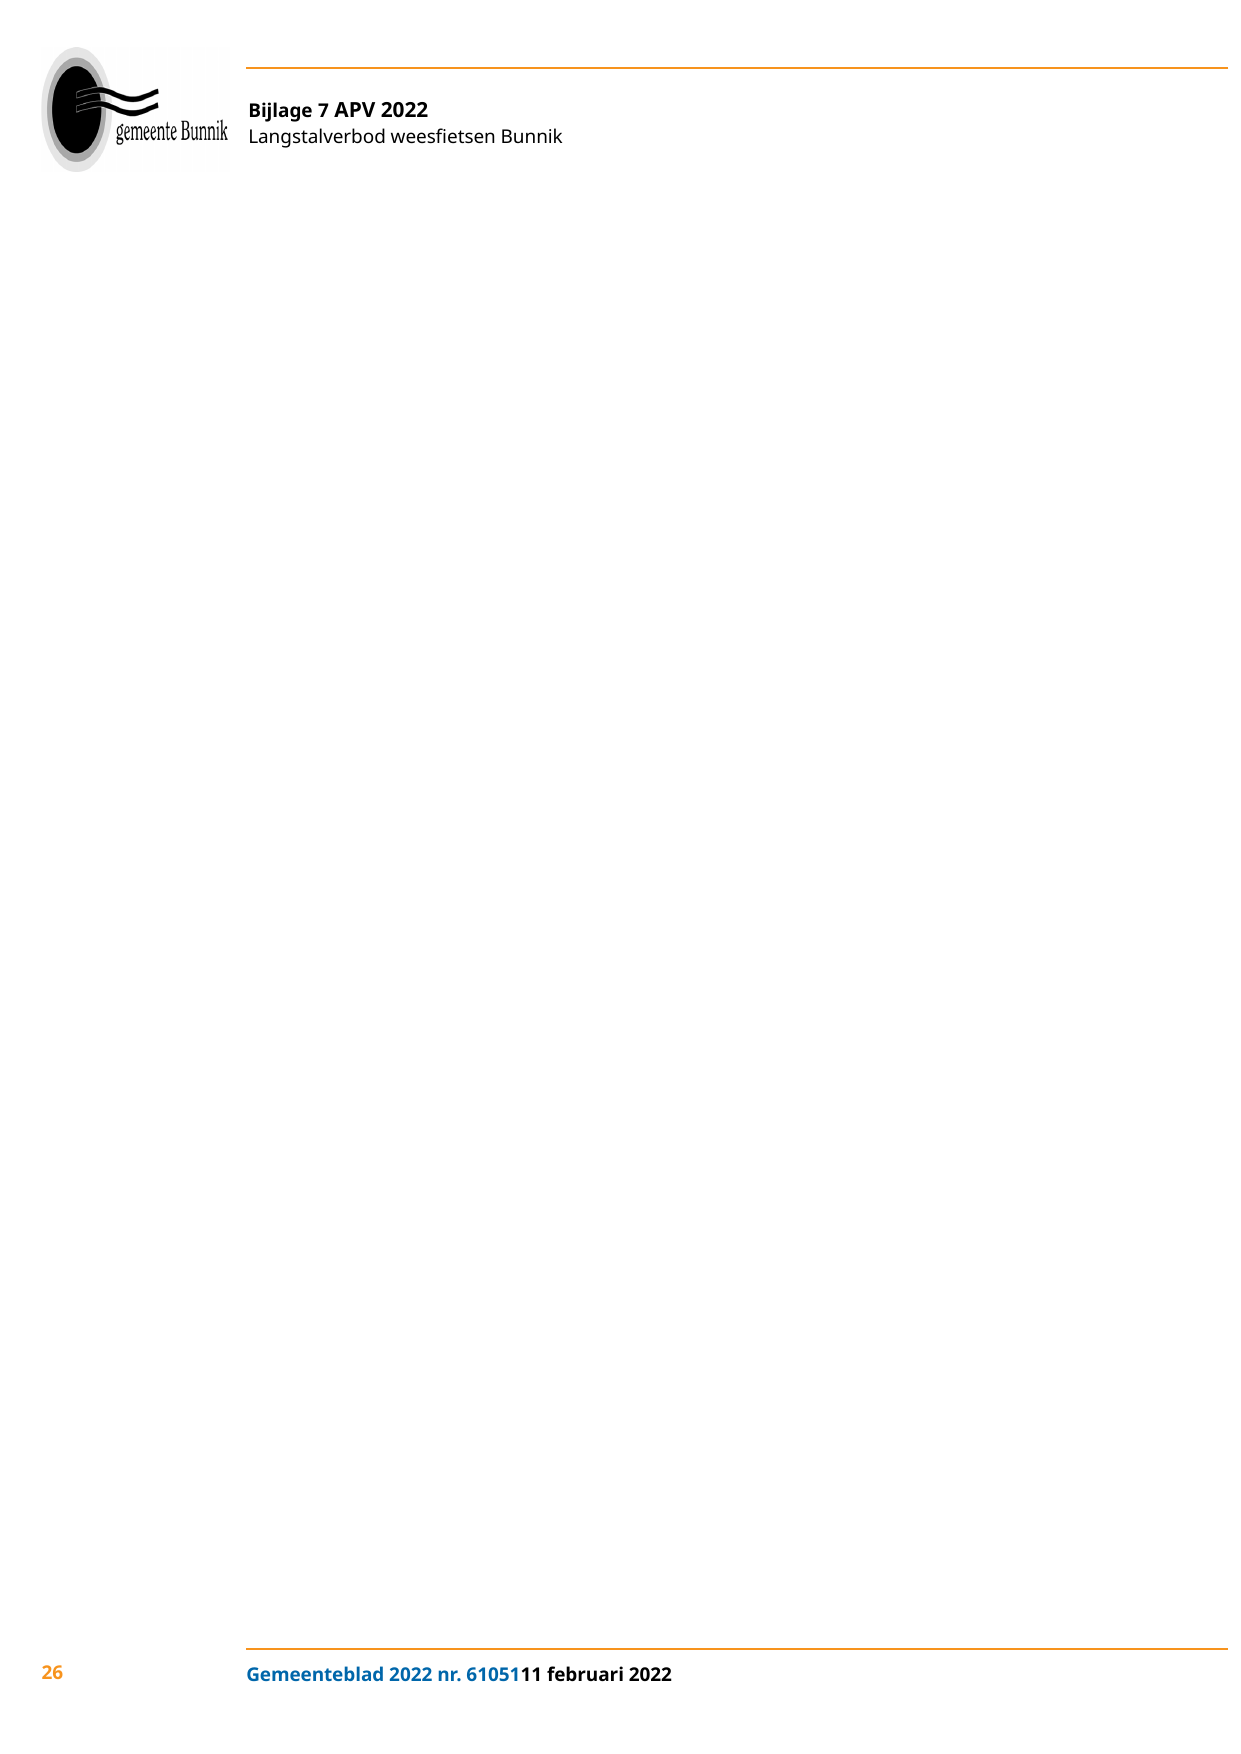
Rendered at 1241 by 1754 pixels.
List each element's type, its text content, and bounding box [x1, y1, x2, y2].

text Bijlage 7 APV 2022 [248, 95, 1152, 123]
text Langstalverbod weesfietsen Bunnik [248, 123, 1152, 149]
picture [41, 47, 231, 172]
